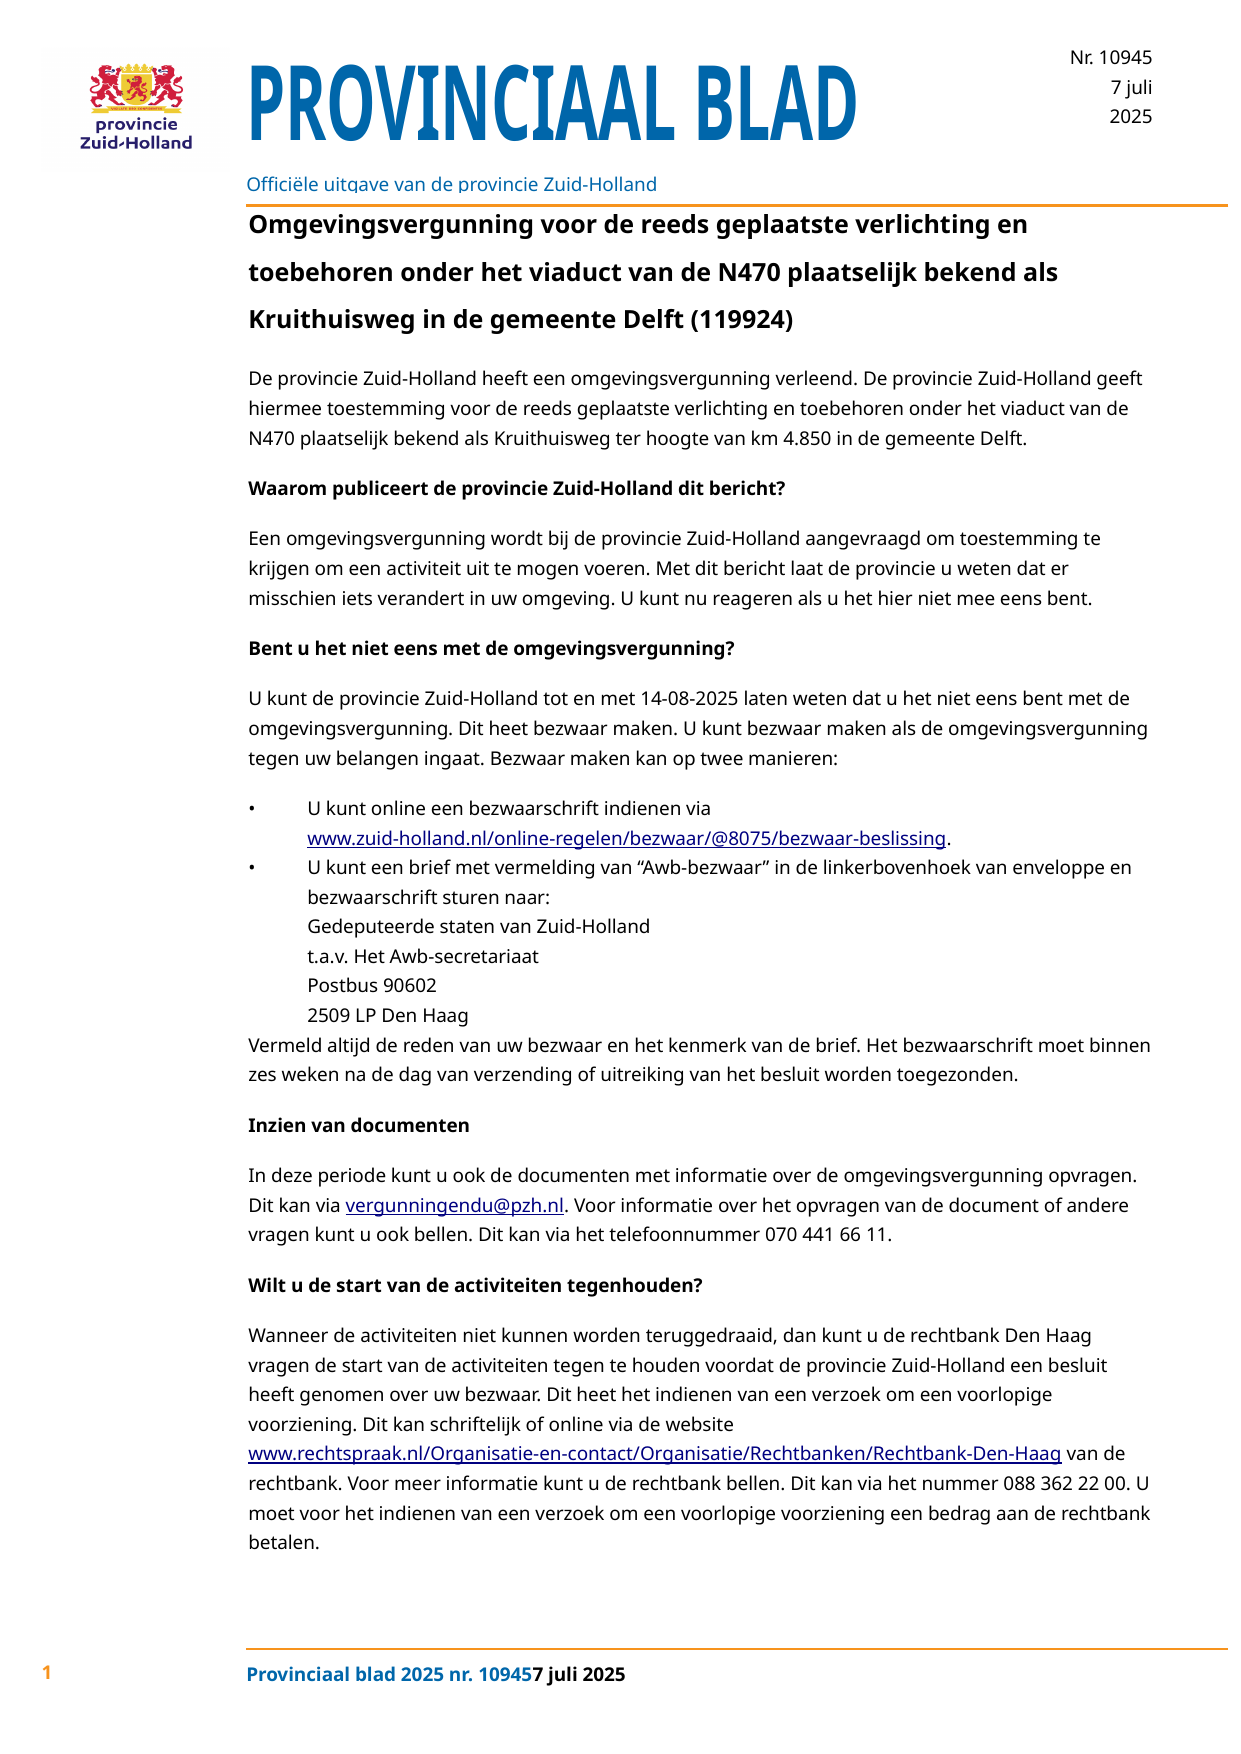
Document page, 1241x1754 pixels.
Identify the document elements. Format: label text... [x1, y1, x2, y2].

picture [41, 47, 231, 172]
text Een omgevingsvergunning wordt bij de provincie Zuid-Holland aangevraagd om toestemming te krijgen om een activiteit uit te mogen voeren. Met dit bericht laat de provincie u weten dat er misschien iets verandert in uw omgeving. U kunt nu reageren als u het hier niet mee eens bent. [248, 526, 1152, 610]
list t.a.v. Het Awb-secretariaat [248, 943, 1152, 969]
list Gedeputeerde staten van Zuid-Holland [248, 913, 1152, 939]
text Wilt u de start van de activiteiten tegenhouden? [248, 1272, 1152, 1297]
text De provincie Zuid-Holland heeft een omgevingsvergunning verleend. De provincie Zuid-Holland geeft hiermee toestemming voor de reeds geplaatste verlichting en toebehoren onder het viaduct van de N470 plaatselijk bekend als Kruithuisweg ter hoogte van km 4.850 in de gemeente Delft. [248, 366, 1152, 450]
text Waarom publiceert de provincie Zuid-Holland dit bericht? [248, 475, 1152, 501]
text Omgevingsvergunning voor de reeds geplaatste verlichting en toebehoren onder het viaduct van de N470 plaatselijk bekend als Kruithuisweg in de gemeente Delft (119924) [248, 207, 1152, 336]
text U kunt de provincie Zuid-Holland tot en met 14-08-2025 laten weten dat u het niet eens bent met de omgevingsvergunning. Dit heet bezwaar maken. U kunt bezwaar maken als de omgevingsvergunning tegen uw belangen ingaat. Bezwaar maken kan op twee manieren: [248, 686, 1152, 770]
list 2509 LP Den Haag [248, 1002, 1152, 1028]
text Wanneer de activiteiten niet kunnen worden teruggedraaid, dan kunt u de rechtbank Den Haag vragen de start van de activiteiten tegen te houden voordat de provincie Zuid-Holland een besluit heeft genomen over uw bezwaar. Dit heet het indienen van een verzoek om een voorlopige voorziening. Dit kan schriftelijk of online via de website www.rechtspraak.nl/Organisatie-en-contact/Organisatie/Rechtbanken/Rechtbank-Den-Haag van de rechtbank. Voor meer informatie kunt u de rechtbank bellen. Dit kan via het nummer 088 362 22 00. U moet voor het indienen van een verzoek om een voorlopige voorziening een bedrag aan de rechtbank betalen. [248, 1322, 1152, 1555]
list U kunt online een bezwaarschrift indienen via www.zuid-holland.nl/online-regelen/bezwaar/@8075/bezwaar-beslissing. [248, 795, 1152, 850]
text Vermeld altijd de reden van uw bezwaar en het kenmerk van de brief. Het bezwaarschrift moet binnen zes weken na de dag van verzending of uitreiking van het besluit worden toegezonden. [248, 1032, 1152, 1087]
list Postbus 90602 [248, 973, 1152, 998]
text In deze periode kunt u ook de documenten met informatie over de omgevingsvergunning opvragen. Dit kan via vergunningendu@pzh.nl. Voor informatie over het opvragen van de document of andere vragen kunt u ook bellen. Dit kan via het telefoonnummer 070 441 66 11. [248, 1162, 1152, 1247]
list U kunt een brief met vermelding van “Awb-bezwaar” in de linkerbovenhoek van enveloppe en bezwaarschrift sturen naar: [248, 854, 1152, 909]
text Bent u het niet eens met de omgevingsvergunning? [248, 635, 1152, 661]
text Inzien van documenten [248, 1112, 1152, 1137]
